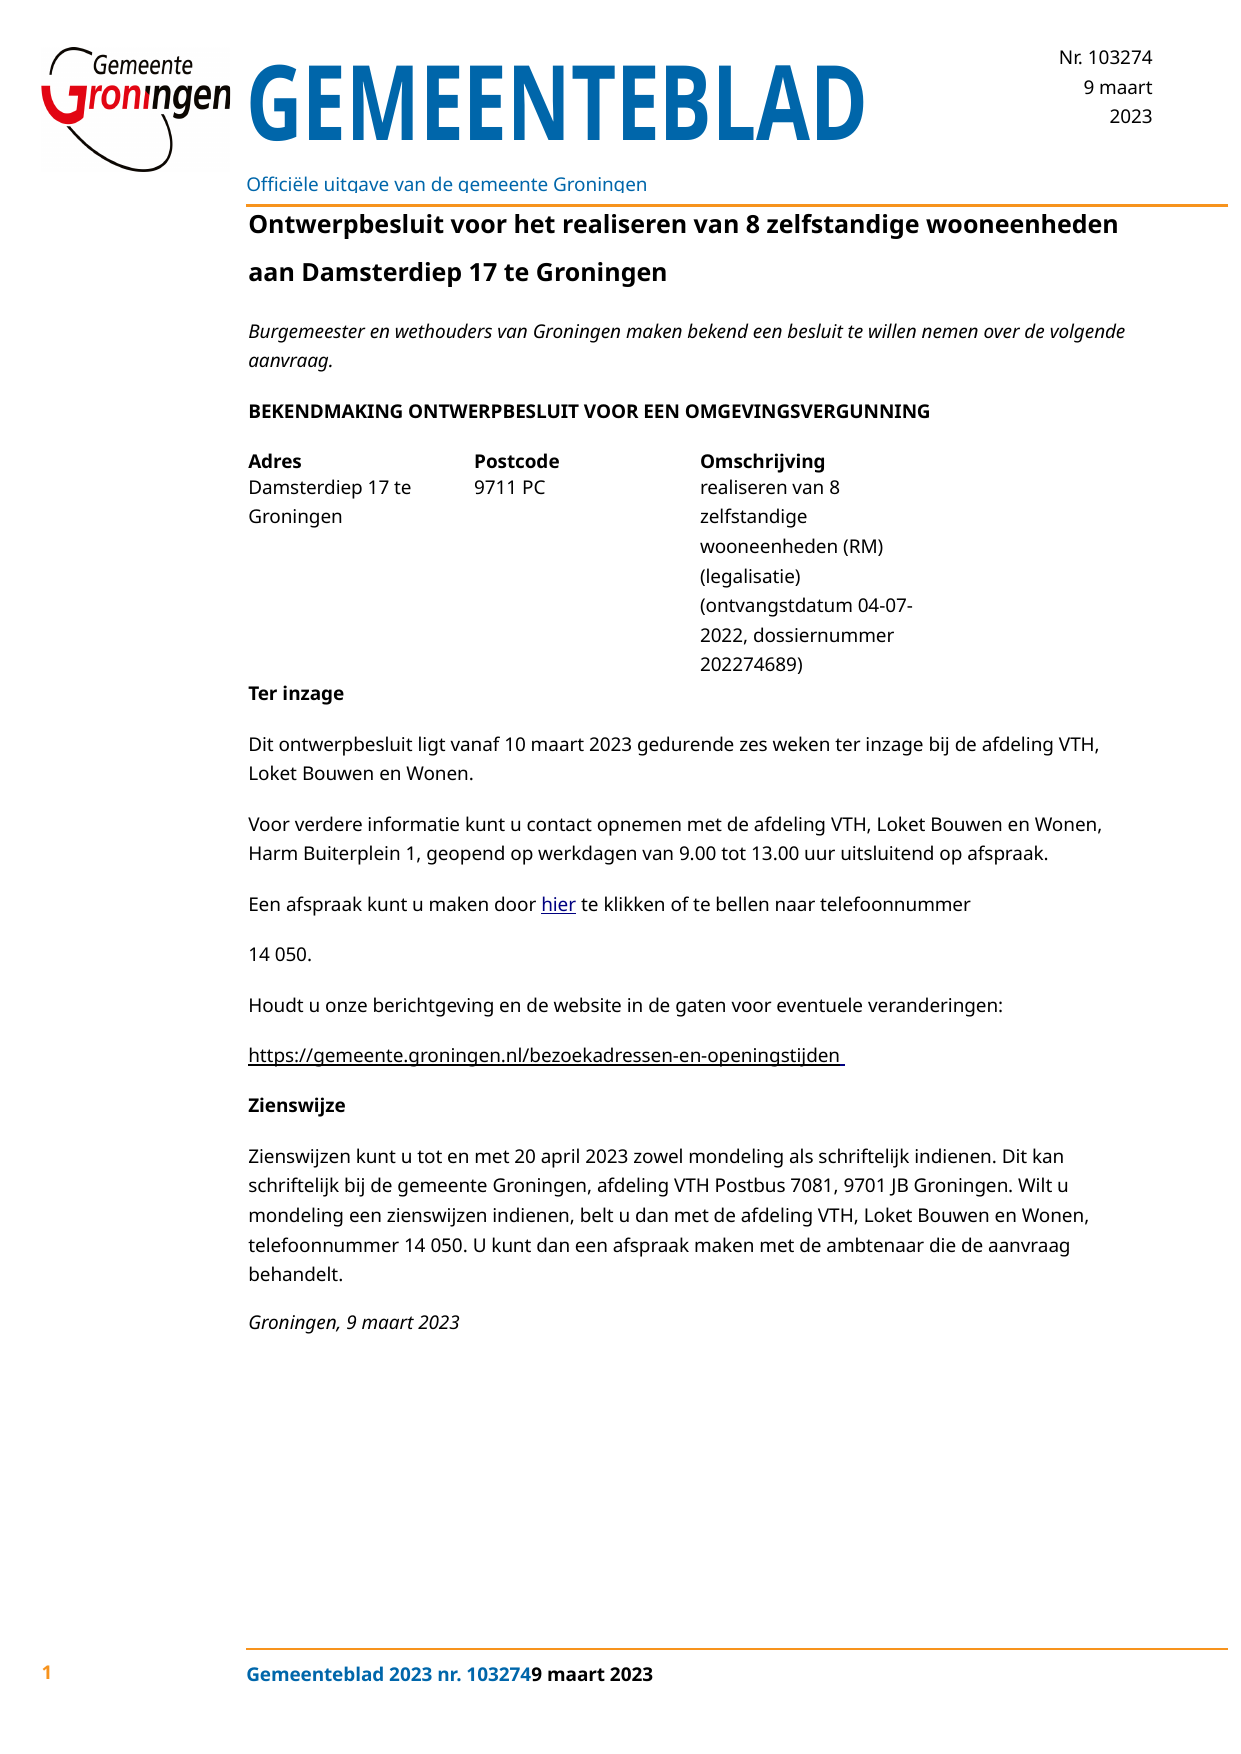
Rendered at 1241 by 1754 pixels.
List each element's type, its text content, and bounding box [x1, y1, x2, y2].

table_header Omschrijving [700, 449, 1152, 474]
text https://gemeente.groningen.nl/bezoekadressen-en-openingstijden [248, 1042, 1152, 1068]
table_cell realiseren van 8 zelfstandige wooneenheden (RM) (legalisatie) (ontvangstdatum 04-07-2022, dossiernummer 202274689) [700, 474, 926, 677]
text Burgemeester en wethouders van Groningen maken bekend een besluit te willen nemen over de volgende aanvraag. [248, 318, 1152, 373]
text Zienswijze [248, 1093, 1152, 1118]
table_cell [926, 474, 1152, 677]
text Dit ontwerpbesluit ligt vanaf 10 maart 2023 gedurende zes weken ter inzage bij de afdeling VTH, Loket Bouwen en Wonen. [248, 731, 1152, 786]
text 14 050. [248, 941, 1152, 967]
text Houdt u onze berichtgeving en de website in de gaten voor eventuele veranderingen: [248, 992, 1152, 1018]
text Voor verdere informatie kunt u contact opnemen met de afdeling VTH, Loket Bouwen en Wonen, Harm Buiterplein 1, geopend op werkdagen van 9.00 tot 13.00 uur uitsluitend op afspraak. [248, 811, 1152, 866]
picture [41, 47, 231, 172]
text Zienswijzen kunt u tot en met 20 april 2023 zowel mondeling als schriftelijk indienen. Dit kan schriftelijk bij de gemeente Groningen, afdeling VTH Postbus 7081, 9701 JB Groningen. Wilt u mondeling een zienswijzen indienen, belt u dan met de afdeling VTH, Loket Bouwen en Wonen, telefoonnummer 14 050. U kunt dan een afspraak maken met de ambtenaar die de aanvraag behandelt. [248, 1143, 1152, 1287]
text Ter inzage [248, 681, 1152, 706]
text Een afspraak kunt u maken door hier te klikken of te bellen naar telefoonnummer [248, 891, 1152, 917]
text Groningen, 9 maart 2023 [248, 1309, 1152, 1335]
table_header Adres [248, 449, 474, 474]
table_cell 9711 PC [474, 474, 700, 677]
text BEKENDMAKING ONTWERPBESLUIT VOOR EEN OMGEVINGSVERGUNNING [248, 398, 1152, 424]
table_header Postcode [474, 449, 700, 474]
text Ontwerpbesluit voor het realiseren van 8 zelfstandige wooneenheden aan Damsterdiep 17 te Groningen [248, 207, 1152, 288]
table_cell Damsterdiep 17 te Groningen [248, 474, 474, 677]
